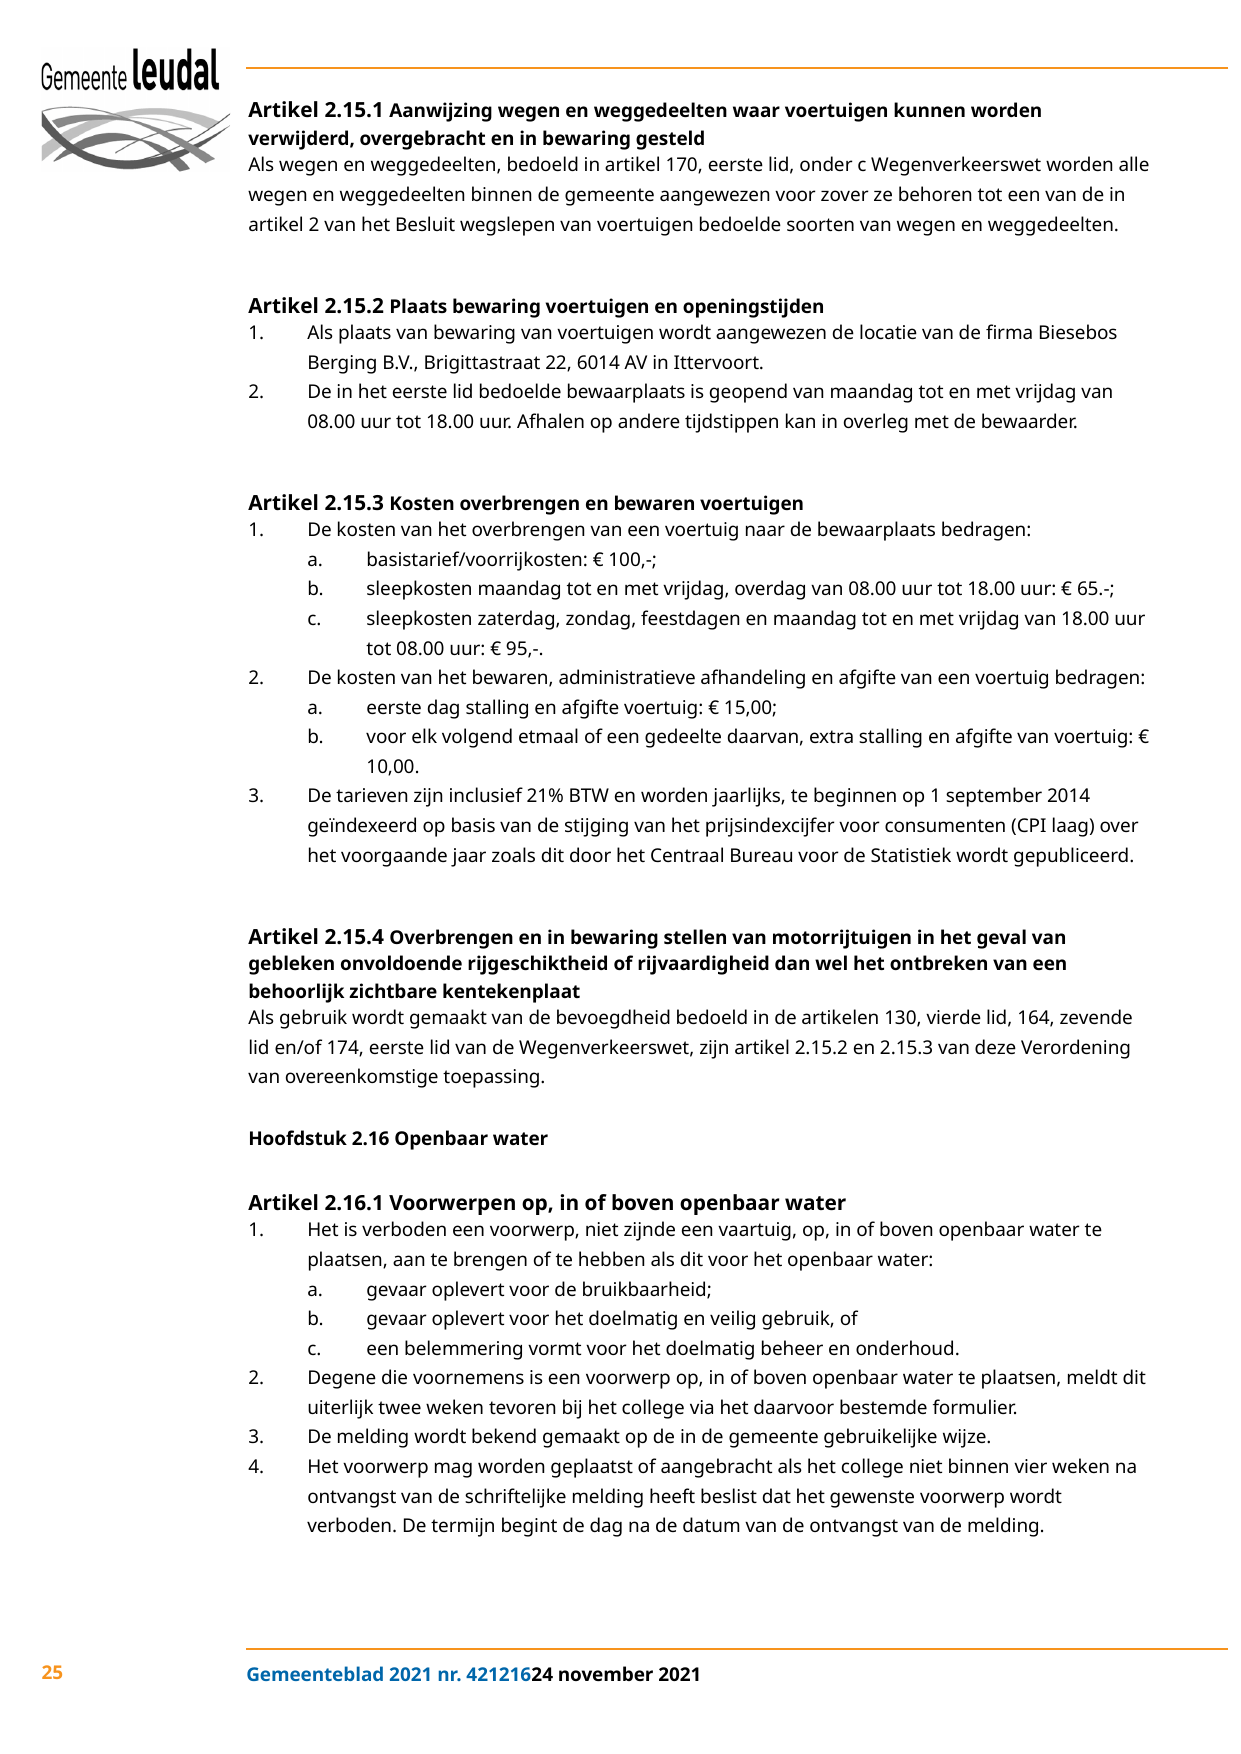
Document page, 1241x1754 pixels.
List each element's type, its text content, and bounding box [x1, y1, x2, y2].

list voor elk volgend etmaal of een gedeelte daarvan, extra stalling en afgifte van voertuig: € 10,00. [307, 723, 1152, 779]
list gevaar oplevert voor het doelmatig en veilig gebruik, of [307, 1305, 1152, 1331]
text Artikel 2.15.4 Overbrengen en in bewaring stellen van motorrijtuigen in het geval van gebleken onvoldoende rijgeschiktheid of rijvaardigheid dan wel het ontbreken van een behoorlijk zichtbare kentekenplaat [248, 922, 1152, 1004]
list een belemmering vormt voor het doelmatig beheer en onderhoud. [307, 1335, 1152, 1361]
text Hoofdstuk 2.16 Openbaar water [248, 1123, 1152, 1151]
list Als plaats van bewaring van voertuigen wordt aangewezen de locatie van de firma Biesebos Berging B.V., Brigittastraat 22, 6014 AV in Ittervoort. [248, 319, 1152, 374]
picture [41, 47, 231, 172]
list basistarief/voorrijkosten: € 100,-; [307, 546, 1152, 572]
list Het voorwerp mag worden geplaatst of aangebracht als het college niet binnen vier weken na ontvangst van de schriftelijke melding heeft beslist dat het gewenste voorwerp wordt verboden. De termijn begint de dag na de datum van de ontvangst van de melding. [248, 1453, 1152, 1538]
list Degene die voornemens is een voorwerp op, in of boven openbaar water te plaatsen, meldt dit uiterlijk twee weken tevoren bij het college via het daarvoor bestemde formulier. [248, 1364, 1152, 1420]
list eerste dag stalling en afgifte voertuig: € 15,00; [307, 694, 1152, 720]
text Artikel 2.16.1 Voorwerpen op, in of boven openbaar water [248, 1188, 1152, 1217]
list sleepkosten zaterdag, zondag, feestdagen en maandag tot en met vrijdag van 18.00 uur tot 08.00 uur: € 95,-. [307, 605, 1152, 661]
text Artikel 2.15.3 Kosten overbrengen en bewaren voertuigen [248, 488, 1152, 516]
text Artikel 2.15.1 Aanwijzing wegen en weggedeelten waar voertuigen kunnen worden verwijderd, overgebracht en in bewaring gesteld [248, 95, 1152, 152]
list De kosten van het overbrengen van een voertuig naar de bewaarplaats bedragen: [248, 516, 1152, 542]
list De tarieven zijn inclusief 21% BTW en worden jaarlijks, te beginnen op 1 september 2014 geïndexeerd op basis van de stijging van het prijsindexcijfer voor consumenten (CPI laag) over het voorgaande jaar zoals dit door het Centraal Bureau voor de Statistiek wordt gepubliceerd. [248, 783, 1152, 868]
text Als wegen en weggedeelten, bedoeld in artikel 170, eerste lid, onder c Wegenverkeerswet worden alle wegen en weggedeelten binnen de gemeente aangewezen voor zover ze behoren tot een van de in artikel 2 van het Besluit wegslepen van voertuigen bedoelde soorten van wegen en weggedeelten. [248, 152, 1152, 237]
list Het is verboden een voorwerp, niet zijnde een vaartuig, op, in of boven openbaar water te plaatsen, aan te brengen of te hebben als dit voor het openbaar water: [248, 1217, 1152, 1272]
text Als gebruik wordt gemaakt van de bevoegdheid bedoeld in de artikelen 130, vierde lid, 164, zevende lid en/of 174, eerste lid van de Wegenverkeerswet, zijn artikel 2.15.2 en 2.15.3 van deze Verordening van overeenkomstige toepassing. [248, 1004, 1152, 1089]
list De in het eerste lid bedoelde bewaarplaats is geopend van maandag tot en met vrijdag van 08.00 uur tot 18.00 uur. Afhalen op andere tijdstippen kan in overleg met de bewaarder. [248, 378, 1152, 434]
list De melding wordt bekend gemaakt op de in de gemeente gebruikelijke wijze. [248, 1424, 1152, 1449]
list sleepkosten maandag tot en met vrijdag, overdag van 08.00 uur tot 18.00 uur: € 65.-; [307, 576, 1152, 601]
list gevaar oplevert voor de bruikbaarheid; [307, 1276, 1152, 1301]
list De kosten van het bewaren, administratieve afhandeling en afgifte van een voertuig bedragen: [248, 664, 1152, 690]
text Artikel 2.15.2 Plaats bewaring voertuigen en openingstijden [248, 291, 1152, 319]
